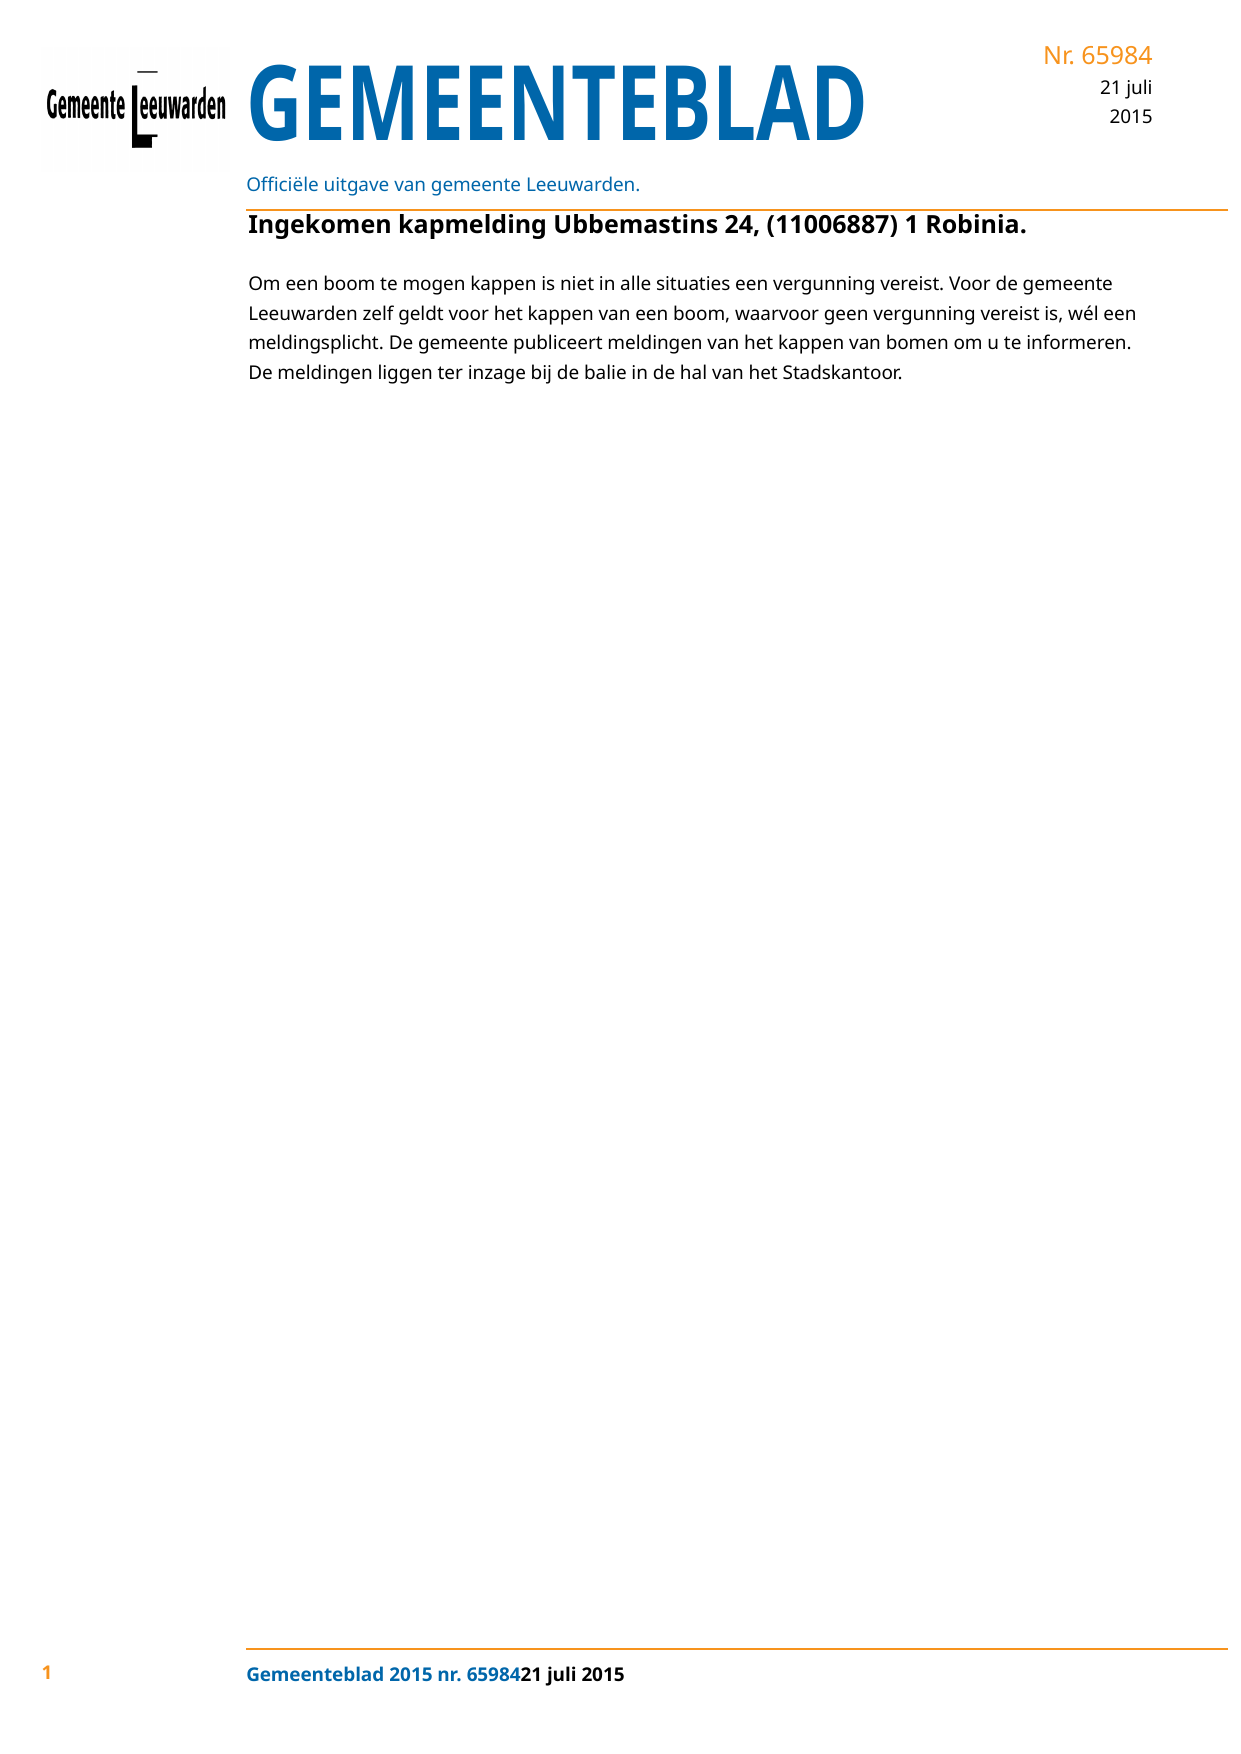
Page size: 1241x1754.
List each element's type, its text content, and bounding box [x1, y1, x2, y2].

picture [41, 47, 231, 172]
text Om een boom te mogen kappen is niet in alle situaties een vergunning vereist. Voor de gemeente Leeuwarden zelf geldt voor het kappen van een boom, waarvoor geen vergunning vereist is, wél een meldingsplicht. De gemeente publiceert meldingen van het kappen van bomen om u te informeren. De meldingen liggen ter inzage bij de balie in de hal van het Stadskantoor. [248, 270, 1152, 385]
text Ingekomen kapmelding Ubbemastins 24, (11006887) 1 Robinia. [248, 211, 1152, 241]
